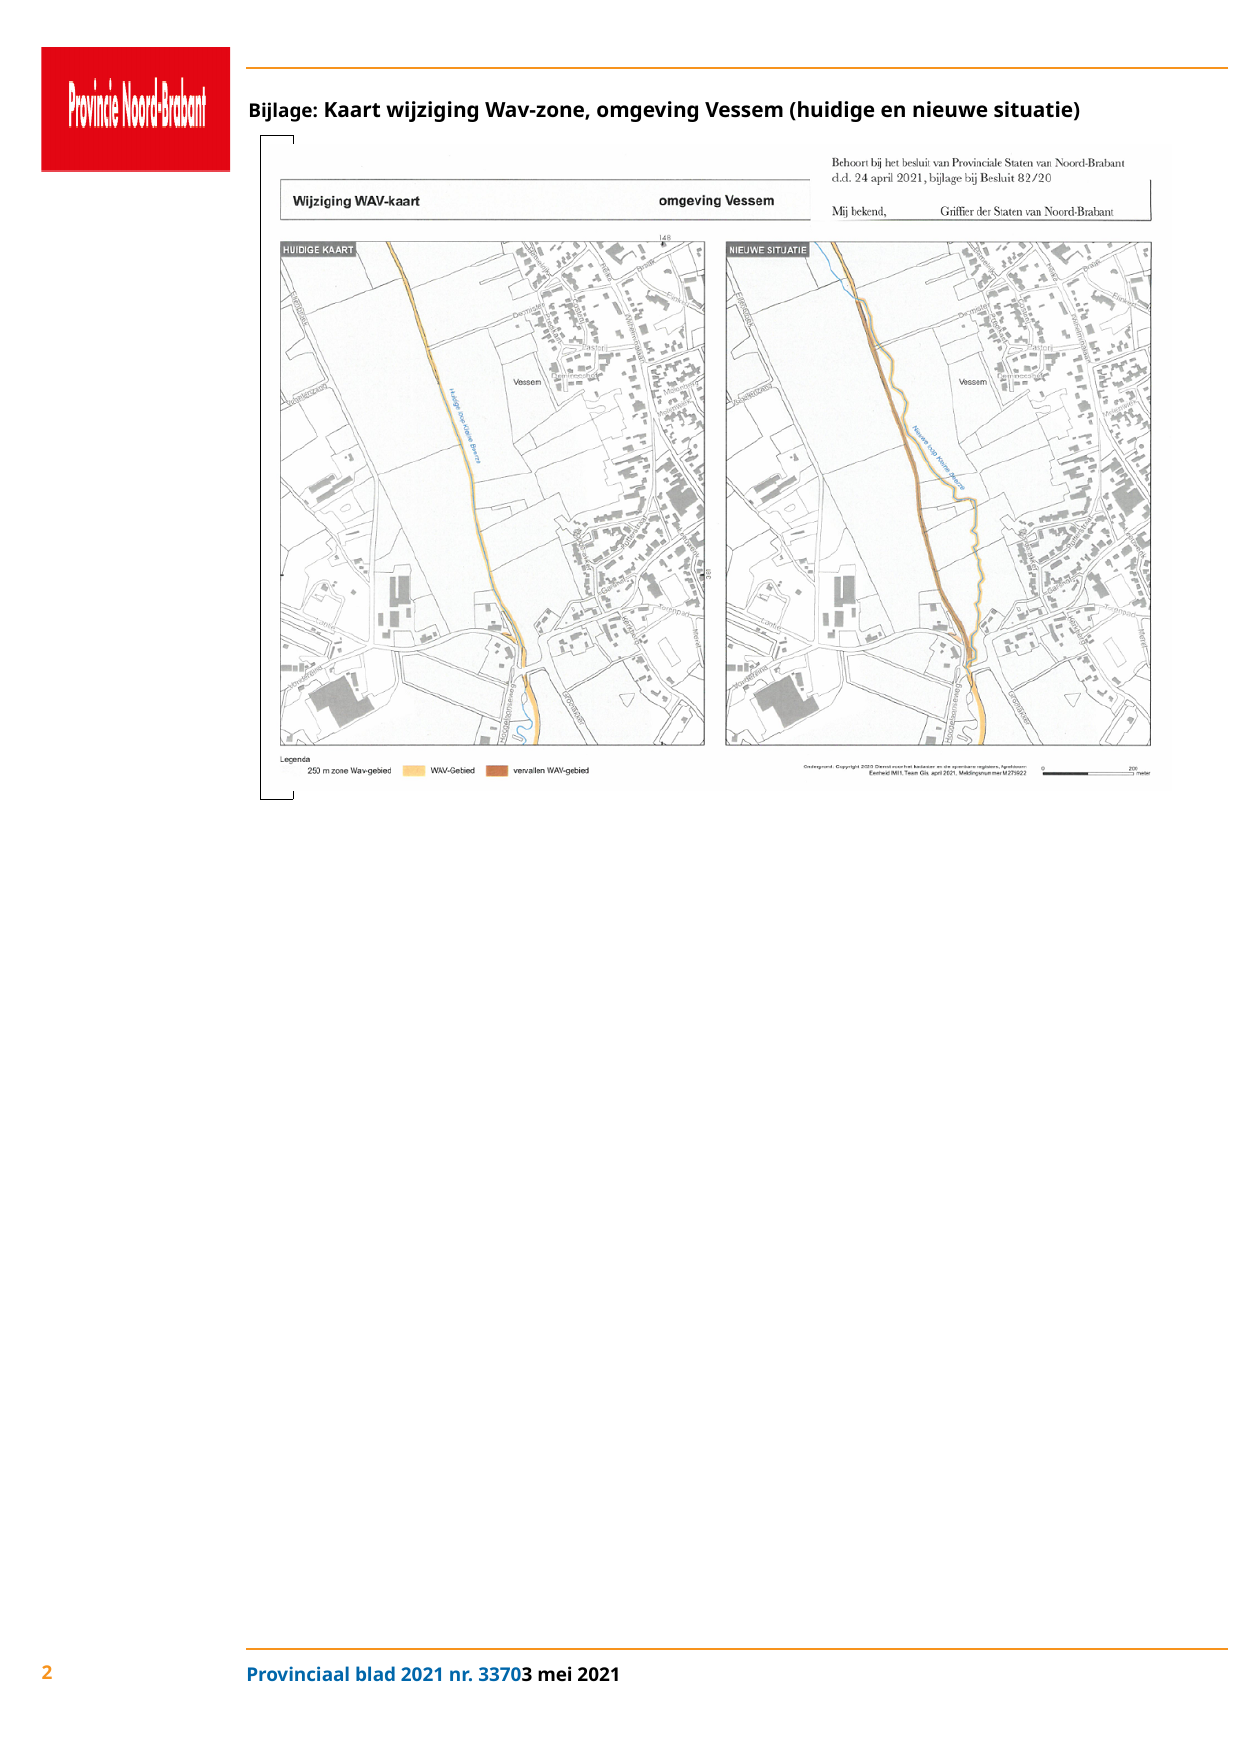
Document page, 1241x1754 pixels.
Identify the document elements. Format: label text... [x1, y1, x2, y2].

picture [268, 144, 1173, 791]
text Bijlage: Kaart wijziging Wav-zone, omgeving Vessem (huidige en nieuwe situatie) [248, 95, 1152, 123]
picture [41, 47, 231, 172]
